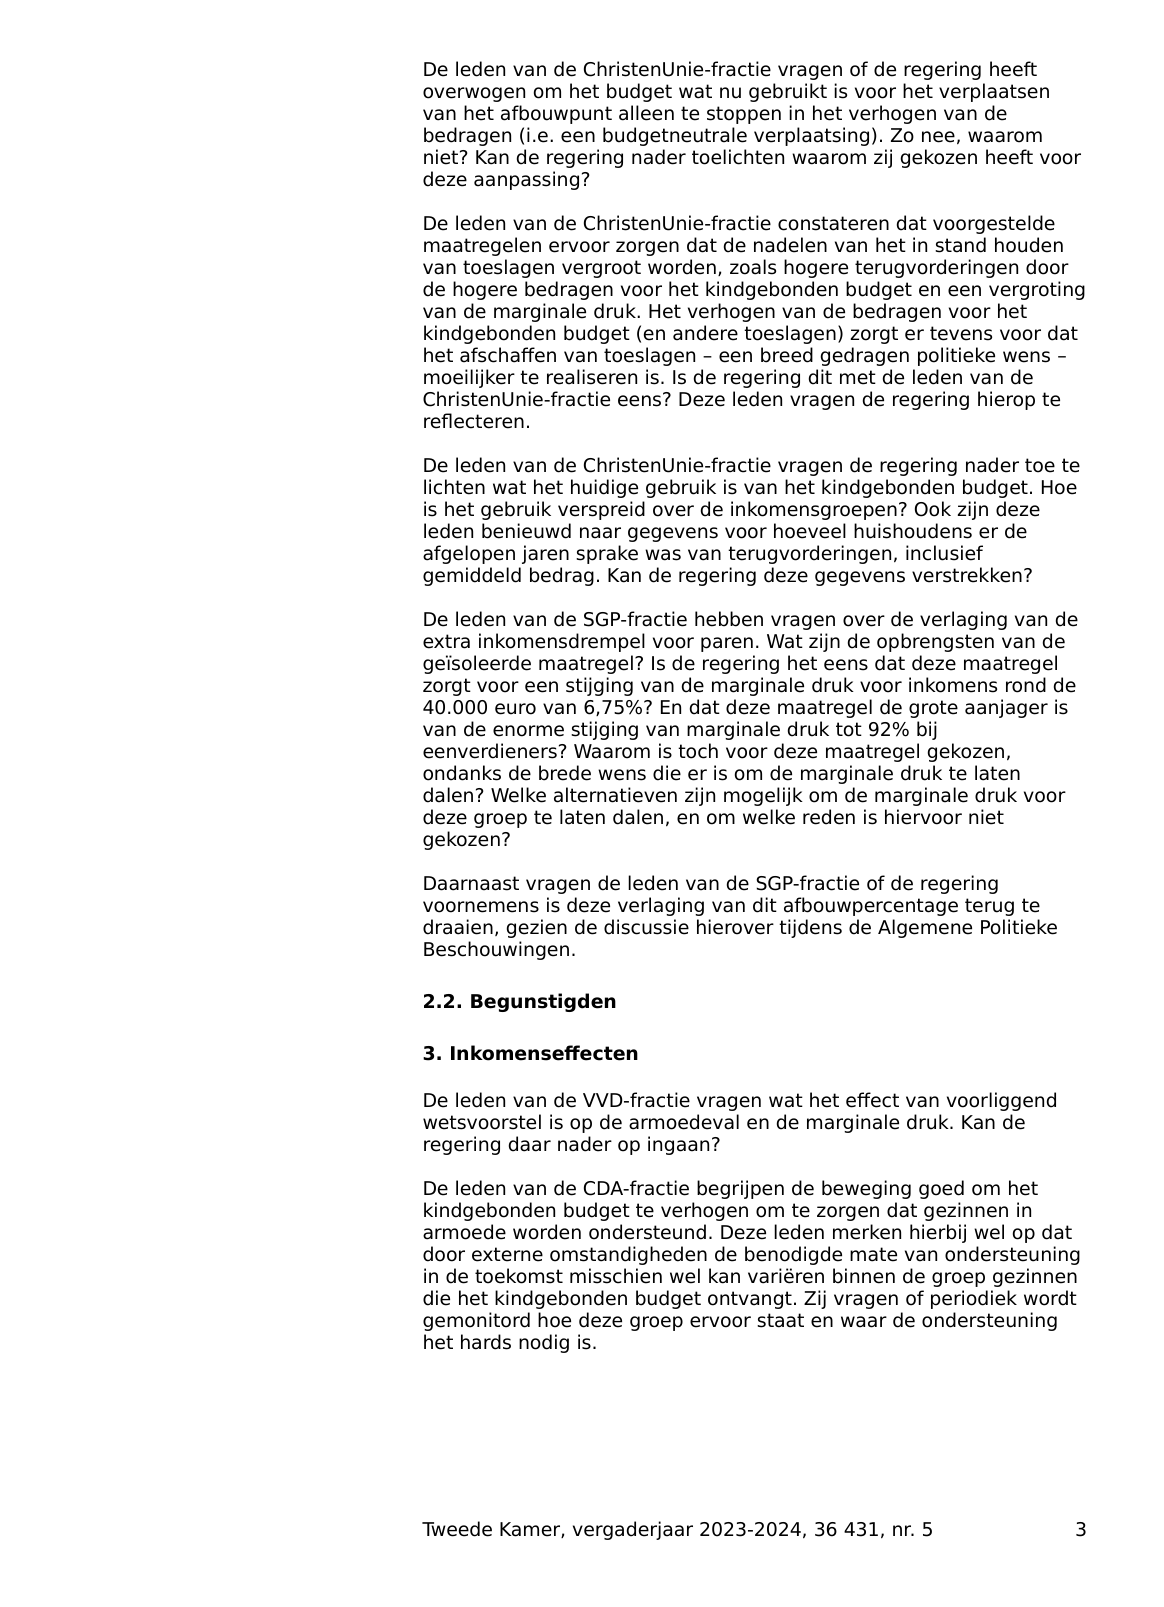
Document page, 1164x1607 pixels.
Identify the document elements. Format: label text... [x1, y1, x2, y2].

text De leden van de ChristenUnie-fractie vragen of de regering heeft overwogen om het budget wat nu gebruikt is voor het verplaatsen van het afbouwpunt alleen te stoppen in het verhogen van de bedragen (i.e. een budgetneutrale verplaatsing). Zo nee, waarom niet? Kan de regering nader toelichten waarom zij gekozen heeft voor deze aanpassing? [422, 59, 1087, 191]
text De leden van de SGP-fractie hebben vragen over de verlaging van de extra inkomensdrempel voor paren. Wat zijn de opbrengsten van de geïsoleerde maatregel? Is de regering het eens dat deze maatregel zorgt voor een stijging van de marginale druk voor inkomens rond de 40.000 euro van 6,75%? En dat deze maatregel de grote aanjager is van de enorme stijging van marginale druk tot 92% bij eenverdieners? Waarom is toch voor deze maatregel gekozen, ondanks de brede wens die er is om de marginale druk te laten dalen? Welke alternatieven zijn mogelijk om de marginale druk voor deze groep te laten dalen, en om welke reden is hiervoor niet gekozen? [422, 609, 1087, 851]
text De leden van de ChristenUnie-fractie constateren dat voorgestelde maatregelen ervoor zorgen dat de nadelen van het in stand houden van toeslagen vergroot worden, zoals hogere terugvorderingen door de hogere bedragen voor het kindgebonden budget en een vergroting van de marginale druk. Het verhogen van de bedragen voor het kindgebonden budget (en andere toeslagen) zorgt er tevens voor dat het afschaffen van toeslagen – een breed gedragen politieke wens – moeilijker te realiseren is. Is de regering dit met de leden van de ChristenUnie-fractie eens? Deze leden vragen de regering hierop te reflecteren. [422, 213, 1087, 433]
subtitle 2.2. Begunstigden [422, 991, 1087, 1013]
text De leden van de VVD-fractie vragen wat het effect van voorliggend wetsvoorstel is op de armoedeval en de marginale druk. Kan de regering daar nader op ingaan? [422, 1090, 1087, 1156]
text De leden van de CDA-fractie begrijpen de beweging goed om het kindgebonden budget te verhogen om te zorgen dat gezinnen in armoede worden ondersteund. Deze leden merken hierbij wel op dat door externe omstandigheden de benodigde mate van ondersteuning in de toekomst misschien wel kan variëren binnen de groep gezinnen die het kindgebonden budget ontvangt. Zij vragen of periodiek wordt gemonitord hoe deze groep ervoor staat en waar de ondersteuning het hards nodig is. [422, 1178, 1087, 1354]
text Daarnaast vragen de leden van de SGP-fractie of de regering voornemens is deze verlaging van dit afbouwpercentage terug te draaien, gezien de discussie hierover tijdens de Algemene Politieke Beschouwingen. [422, 873, 1087, 961]
subtitle 3. Inkomenseffecten [422, 1043, 1087, 1065]
text De leden van de ChristenUnie-fractie vragen de regering nader toe te lichten wat het huidige gebruik is van het kindgebonden budget. Hoe is het gebruik verspreid over de inkomensgroepen? Ook zijn deze leden benieuwd naar gegevens voor hoeveel huishoudens er de afgelopen jaren sprake was van terugvorderingen, inclusief gemiddeld bedrag. Kan de regering deze gegevens verstrekken? [422, 455, 1087, 587]
